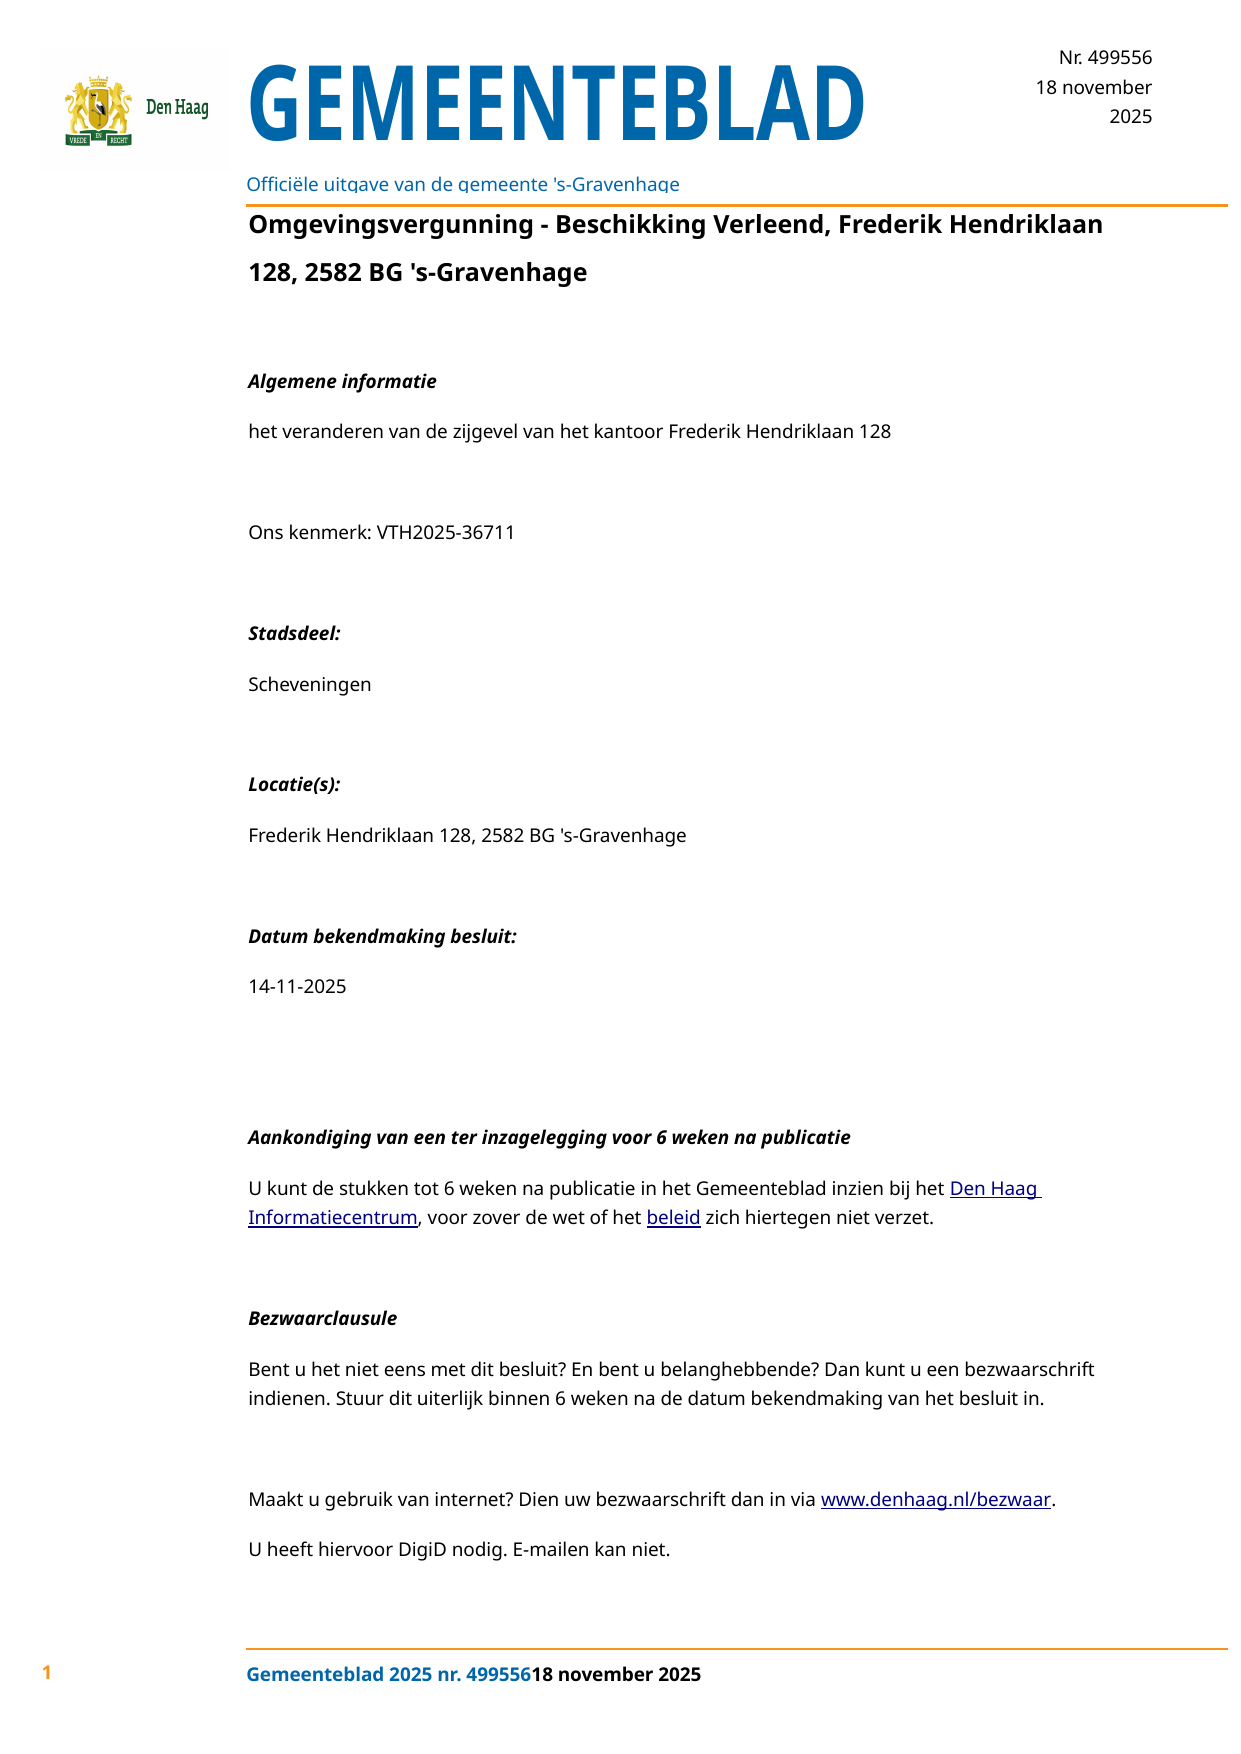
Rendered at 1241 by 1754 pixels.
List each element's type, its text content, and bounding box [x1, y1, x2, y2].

text Locatie(s): [248, 772, 1152, 797]
picture [41, 47, 231, 172]
text U heeft hiervoor DigiD nodig. E-mailen kan niet. [248, 1537, 1152, 1562]
text Bezwaarclausule [248, 1305, 1152, 1331]
text Aankondiging van een ter inzagelegging voor 6 weken na publicatie [248, 1124, 1152, 1150]
text het veranderen van de zijgevel van het kantoor Frederik Hendriklaan 128 [248, 419, 1152, 444]
text Maakt u gebruik van internet? Dien uw bezwaarschrift dan in via www.denhaag.nl/bezwaar. [248, 1486, 1152, 1512]
text Bent u het niet eens met dit besluit? En bent u belanghebbende? Dan kunt u een bezwaarschrift indienen. Stuur dit uiterlijk binnen 6 weken na de datum bekendmaking van het besluit in. [248, 1356, 1152, 1411]
text Datum bekendmaking besluit: [248, 923, 1152, 949]
text Ons kenmerk: VTH2025-36711 [248, 519, 1152, 545]
text Algemene informatie [248, 368, 1152, 394]
text Scheveningen [248, 671, 1152, 697]
text Omgevingsvergunning - Beschikking Verleend, Frederik Hendriklaan 128, 2582 BG 's-Gravenhage [248, 207, 1152, 288]
text 14-11-2025 [248, 973, 1152, 999]
text Stadsdeel: [248, 620, 1152, 646]
text U kunt de stukken tot 6 weken na publicatie in het Gemeenteblad inzien bij het Den Haag Informatiecentrum, voor zover de wet of het beleid zich hiertegen niet verzet. [248, 1175, 1152, 1230]
text Frederik Hendriklaan 128, 2582 BG 's-Gravenhage [248, 822, 1152, 848]
